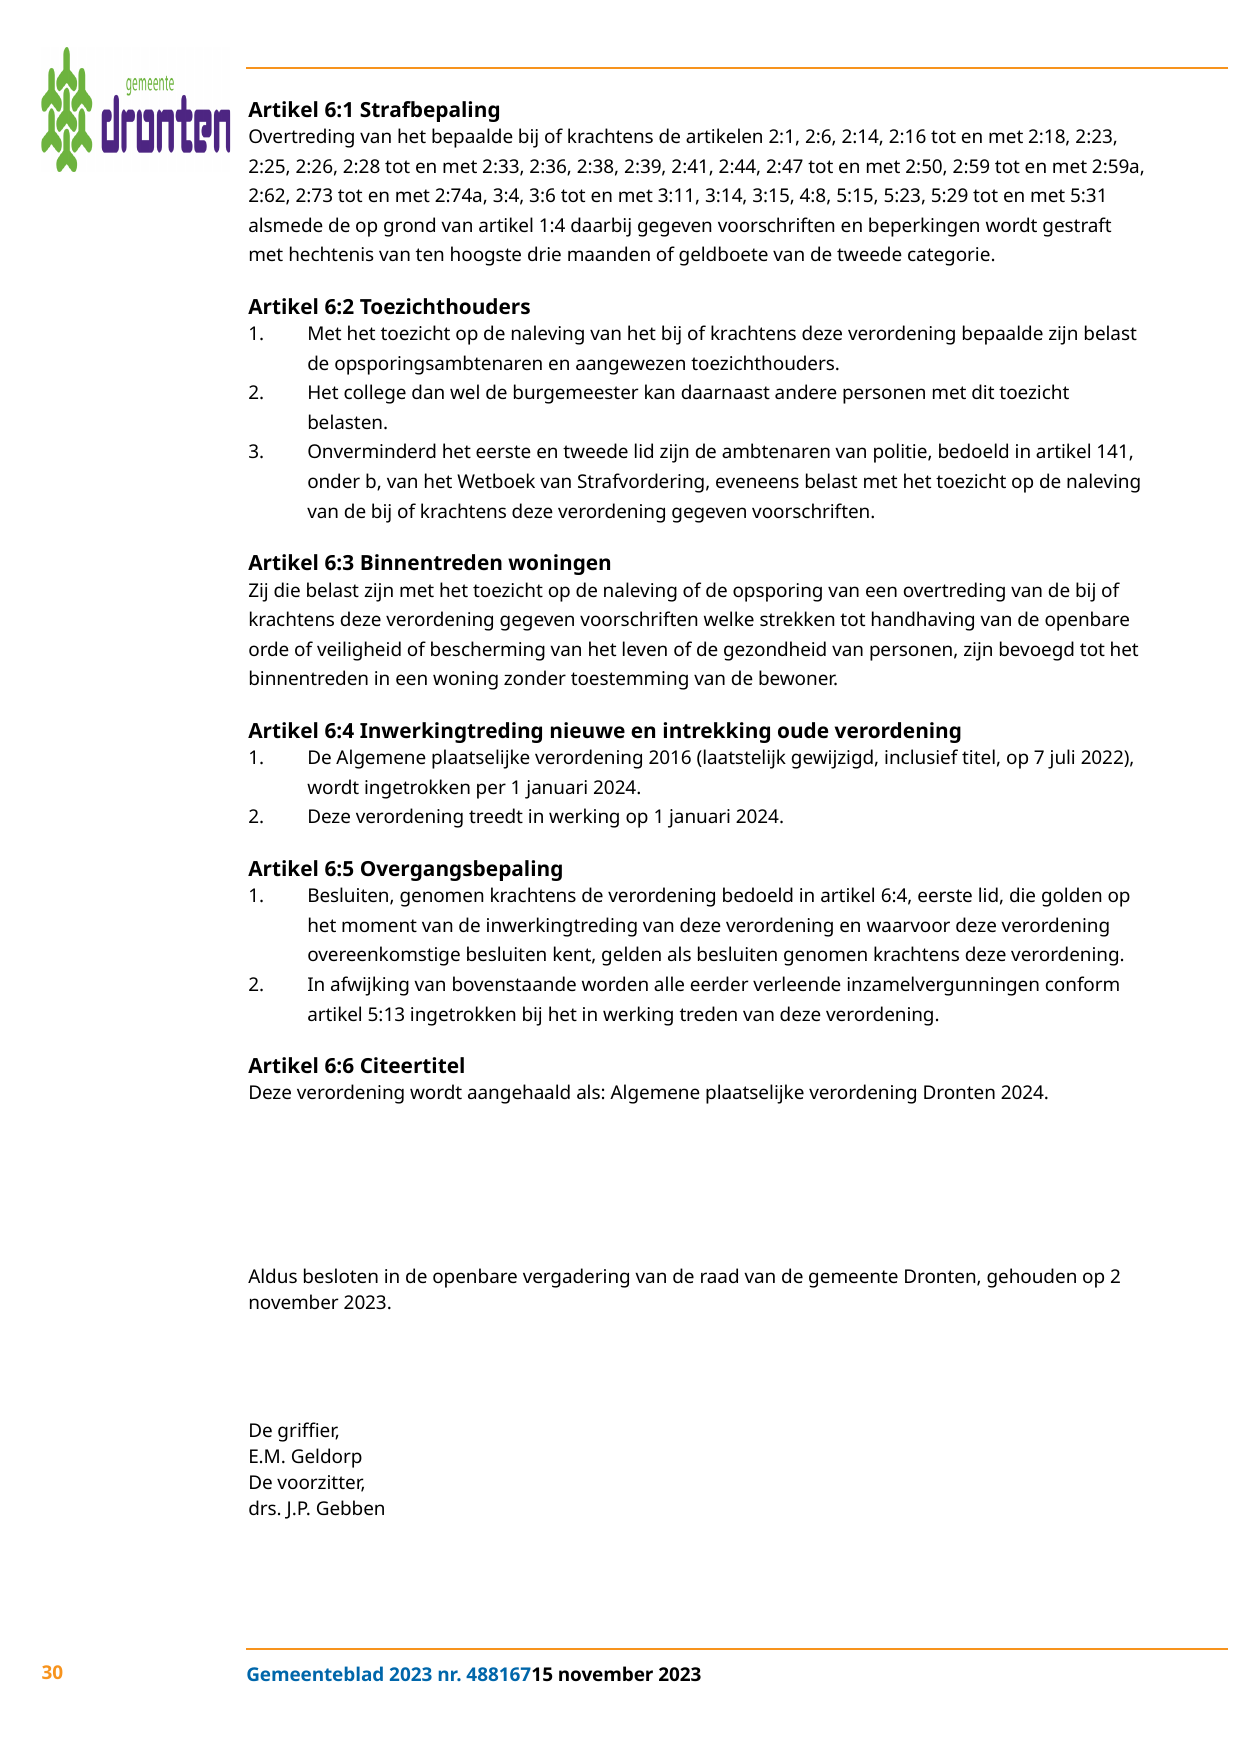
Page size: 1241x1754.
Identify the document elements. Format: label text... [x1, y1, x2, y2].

text De voorzitter, [248, 1469, 1152, 1495]
list Met het toezicht op de naleving van het bij of krachtens deze verordening bepaalde zijn belast de opsporingsambtenaren en aangewezen toezichthouders. [248, 320, 1152, 376]
text Overtreding van het bepaalde bij of krachtens de artikelen 2:1, 2:6, 2:14, 2:16 tot en met 2:18, 2:23, 2:25, 2:26, 2:28 tot en met 2:33, 2:36, 2:38, 2:39, 2:41, 2:44, 2:47 tot en met 2:50, 2:59 tot en met 2:59a, 2:62, 2:73 tot en met 2:74a, 3:4, 3:6 tot en met 3:11, 3:14, 3:15, 4:8, 5:15, 5:23, 5:29 tot en met 5:31 alsmede de op grond van artikel 1:4 daarbij gegeven voorschriften en beperkingen wordt gestraft met hechtenis van ten hoogste drie maanden of geldboete van de tweede categorie. [248, 123, 1152, 267]
picture [41, 47, 231, 172]
text Deze verordening wordt aangehaald als: Algemene plaatselijke verordening Dronten 2024. [248, 1079, 1152, 1105]
text drs. J.P. Gebben [248, 1495, 1152, 1521]
text Aldus besloten in de openbare vergadering van de raad van de gemeente Dronten, gehouden op 2 november 2023. [248, 1263, 1152, 1315]
list In afwijking van bovenstaande worden alle eerder verleende inzamelvergunningen conform artikel 5:13 ingetrokken bij het in werking treden van deze verordening. [248, 971, 1152, 1026]
list Deze verordening treedt in werking op 1 januari 2024. [248, 803, 1152, 829]
text Artikel 6:1 Strafbepaling [248, 95, 1152, 123]
text E.M. Geldorp [248, 1443, 1152, 1469]
text Artikel 6:5 Overgangsbepaling [248, 854, 1152, 882]
text De griffier, [248, 1418, 1152, 1443]
text Artikel 6:6 Citeertitel [248, 1051, 1152, 1079]
list Onverminderd het eerste en tweede lid zijn de ambtenaren van politie, bedoeld in artikel 141, onder b, van het Wetboek van Strafvordering, eveneens belast met het toezicht op de naleving van de bij of krachtens deze verordening gegeven voorschriften. [248, 439, 1152, 524]
list De Algemene plaatselijke verordening 2016 (laatstelijk gewijzigd, inclusief titel, op 7 juli 2022), wordt ingetrokken per 1 januari 2024. [248, 744, 1152, 800]
list Het college dan wel de burgemeester kan daarnaast andere personen met dit toezicht belasten. [248, 379, 1152, 435]
text Artikel 6:3 Binnentreden woningen [248, 548, 1152, 577]
text Artikel 6:4 Inwerkingtreding nieuwe en intrekking oude verordening [248, 716, 1152, 744]
list Besluiten, genomen krachtens de verordening bedoeld in artikel 6:4, eerste lid, die golden op het moment van de inwerkingtreding van deze verordening en waarvoor deze verordening overeenkomstige besluiten kent, gelden als besluiten genomen krachtens deze verordening. [248, 882, 1152, 967]
text Artikel 6:2 Toezichthouders [248, 292, 1152, 320]
text Zij die belast zijn met het toezicht op de naleving of de opsporing van een overtreding van de bij of krachtens deze verordening gegeven voorschriften welke strekken tot handhaving van de openbare orde of veiligheid of bescherming van het leven of de gezondheid van personen, zijn bevoegd tot het binnentreden in een woning zonder toestemming van de bewoner. [248, 577, 1152, 691]
